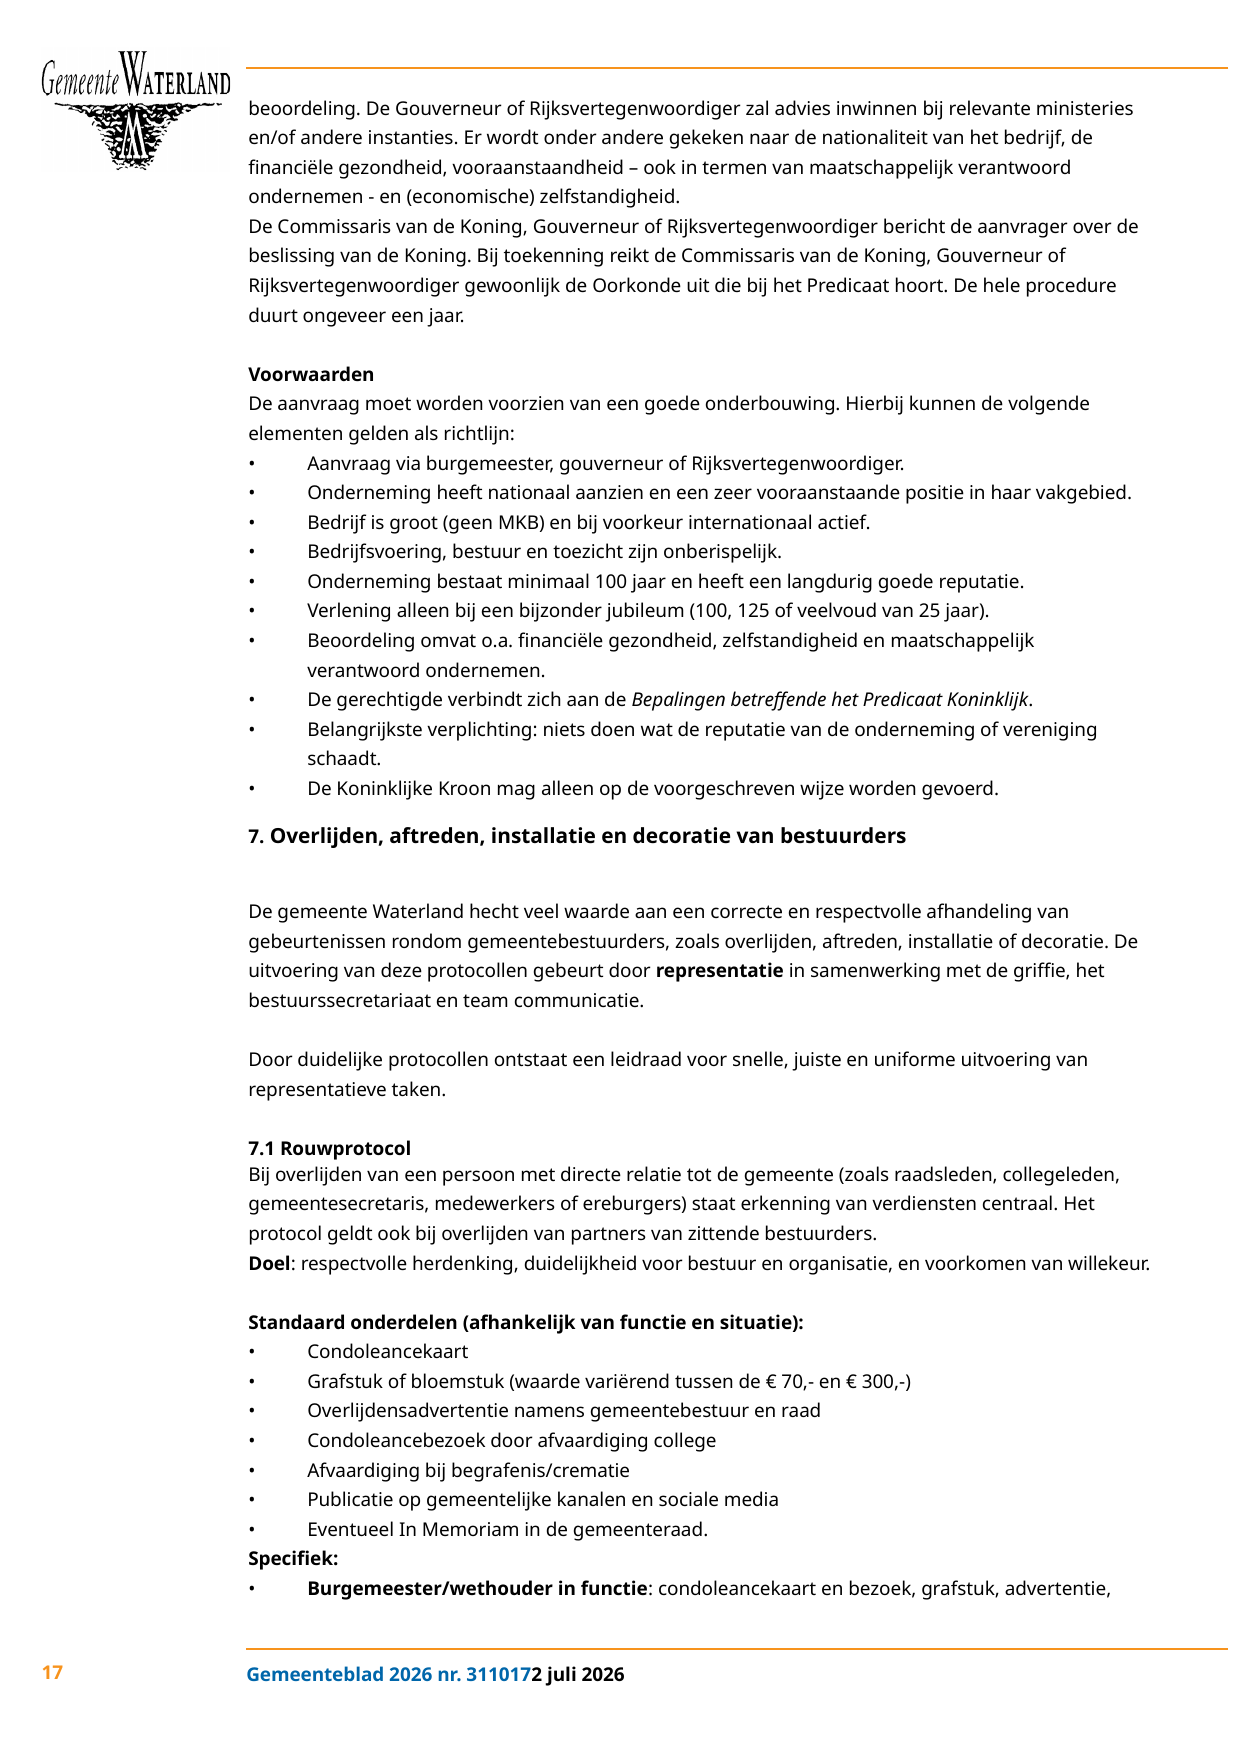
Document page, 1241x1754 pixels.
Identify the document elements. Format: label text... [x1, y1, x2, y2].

list Belangrijkste verplichting: niets doen wat de reputatie van de onderneming of vereniging schaadt. [248, 716, 1152, 771]
list Afvaardiging bij begrafenis/crematie [248, 1457, 1152, 1482]
text De aanvraag moet worden voorzien van een goede onderbouwing. Hierbij kunnen de volgende elementen gelden als richtlijn: [248, 391, 1152, 446]
list Bedrijf is groot (geen MKB) en bij voorkeur internationaal actief. [248, 509, 1152, 535]
text Door duidelijke protocollen ontstaat een leidraad voor snelle, juiste en uniforme uitvoering van representatieve taken. [248, 1046, 1152, 1102]
list Publicatie op gemeentelijke kanalen en sociale media [248, 1486, 1152, 1512]
text beoordeling. De Gouverneur of Rijksvertegenwoordiger zal advies inwinnen bij relevante ministeries en/of andere instanties. Er wordt onder andere gekeken naar de nationaliteit van het bedrijf, de financiële gezondheid, vooraanstaandheid – ook in termen van maatschappelijk verantwoord ondernemen - en (economische) zelfstandigheid. [248, 95, 1152, 209]
picture [41, 47, 231, 172]
list Onderneming heeft nationaal aanzien en een zeer vooraanstaande positie in haar vakgebied. [248, 479, 1152, 505]
list Eventueel In Memoriam in de gemeenteraad. [248, 1516, 1152, 1542]
list De gerechtigde verbindt zich aan de Bepalingen betreffende het Predicaat Koninklijk. [248, 686, 1152, 712]
text Specifiek: [248, 1546, 1152, 1571]
text Doel: respectvolle herdenking, duidelijkheid voor bestuur en organisatie, en voorkomen van willekeur. [248, 1250, 1152, 1275]
text De gemeente Waterland hecht veel waarde aan een correcte en respectvolle afhandeling van gebeurtenissen rondom gemeentebestuurders, zoals overlijden, aftreden, installatie of decoratie. De uitvoering van deze protocollen gebeurt door representatie in samenwerking met de griffie, het bestuurssecretariaat en team communicatie. [248, 898, 1152, 1013]
text Bij overlijden van een persoon met directe relatie tot de gemeente (zoals raadsleden, collegeleden, gemeentesecretaris, medewerkers of ereburgers) staat erkenning van verdiensten centraal. Het protocol geldt ook bij overlijden van partners van zittende bestuurders. [248, 1161, 1152, 1246]
list De Koninklijke Kroon mag alleen op de voorgeschreven wijze worden gevoerd. [248, 775, 1152, 801]
list Overlijdensadvertentie namens gemeentebestuur en raad [248, 1398, 1152, 1423]
list Onderneming bestaat minimaal 100 jaar en heeft een langdurig goede reputatie. [248, 568, 1152, 594]
text 7.1 Rouwprotocol [248, 1135, 1152, 1161]
list Grafstuk of bloemstuk (waarde variërend tussen de € 70,- en € 300,-) [248, 1368, 1152, 1394]
list Condoleancebezoek door afvaardiging college [248, 1427, 1152, 1453]
list Burgemeester/wethouder in functie: condoleancekaart en bezoek, grafstuk, advertentie, [248, 1575, 1152, 1601]
text 7. Overlijden, aftreden, installatie en decoratie van bestuurders [248, 821, 1152, 849]
list Condoleancekaart [248, 1338, 1152, 1364]
text Standaard onderdelen (afhankelijk van functie en situatie): [248, 1309, 1152, 1334]
text De Commissaris van de Koning, Gouverneur of Rijksvertegenwoordiger bericht de aanvrager over de beslissing van de Koning. Bij toekenning reikt de Commissaris van de Koning, Gouverneur of Rijksvertegenwoordiger gewoonlijk de Oorkonde uit die bij het Predicaat hoort. De hele procedure duurt ongeveer een jaar. [248, 213, 1152, 328]
list Beoordeling omvat o.a. financiële gezondheid, zelfstandigheid en maatschappelijk verantwoord ondernemen. [248, 627, 1152, 683]
list Aanvraag via burgemeester, gouverneur of Rijksvertegenwoordiger. [248, 450, 1152, 476]
text Voorwaarden [248, 361, 1152, 387]
list Bedrijfsvoering, bestuur en toezicht zijn onberispelijk. [248, 538, 1152, 564]
list Verlening alleen bij een bijzonder jubileum (100, 125 of veelvoud van 25 jaar). [248, 598, 1152, 623]
